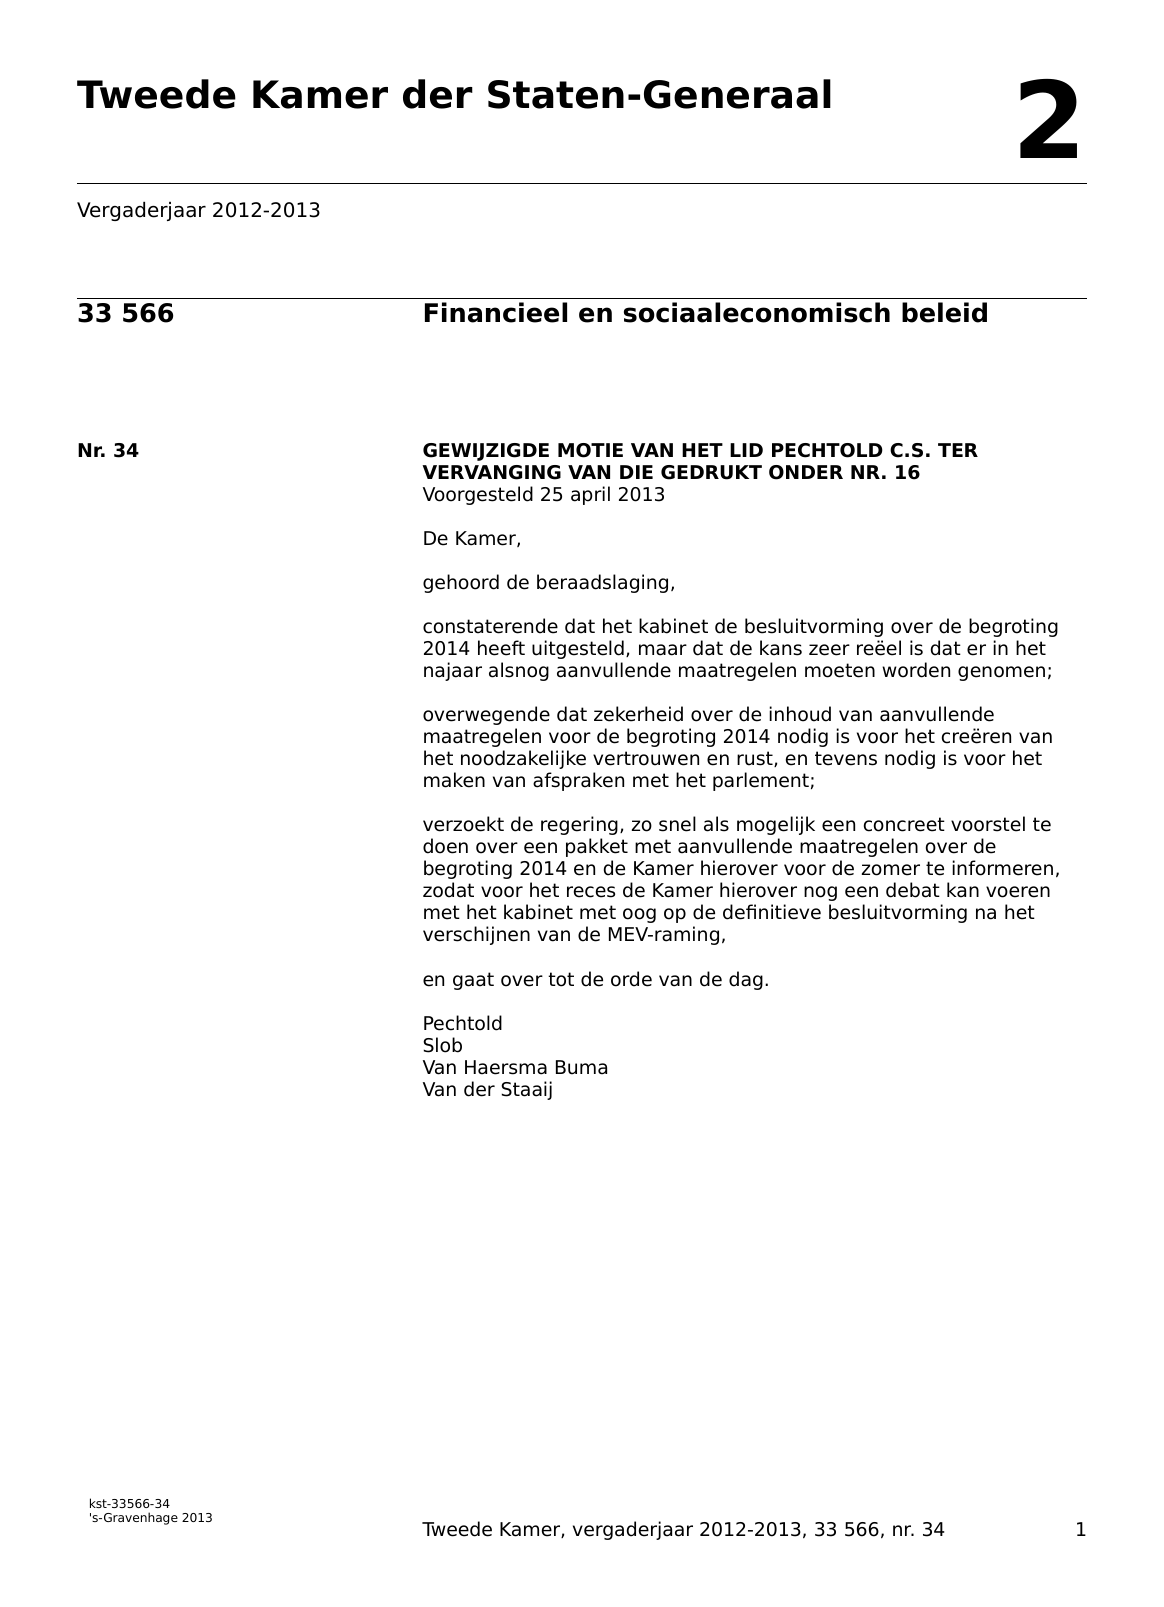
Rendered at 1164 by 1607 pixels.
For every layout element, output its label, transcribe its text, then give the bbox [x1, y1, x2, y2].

table_header Tweede Kamer der Staten-Generaal [77, 59, 886, 183]
text 's-Gravenhage 2013 [88, 1511, 323, 1525]
text overwegende dat zekerheid over de inhoud van aanvullende maatregelen voor de begroting 2014 nodig is voor het creëren van het noodzakelijke vertrouwen en rust, en tevens nodig is voor het maken van afspraken met het parlement; [422, 704, 1087, 792]
text Slob [422, 1034, 1087, 1057]
text Voorgesteld 25 april 2013 [422, 484, 1087, 506]
text verzoekt de regering, zo snel als mogelijk een concreet voorstel te doen over een pakket met aanvullende maatregelen over de begroting 2014 en de Kamer hierover voor de zomer te informeren, zodat voor het reces de Kamer hierover nog een debat kan voeren met het kabinet met oog op de definitieve besluitvorming na het verschijnen van de MEV-raming, [422, 814, 1087, 946]
text kst-33566-34 [88, 1497, 323, 1511]
text Pechtold [422, 1013, 1087, 1034]
subtitle Nr. 34 GEWIJZIGDE MOTIE VAN HET LID PECHTOLD C.S. TER VERVANGING VAN DIE GEDRUKT ONDER NR. 16 [77, 440, 1087, 484]
text constaterende dat het kabinet de besluitvorming over de begroting 2014 heeft uitgesteld, maar dat de kans zeer reëel is dat er in het najaar alsnog aanvullende maatregelen moeten worden genomen; [422, 616, 1087, 682]
text gehoord de beraadslaging, [422, 572, 1087, 594]
subtitle 33 566 Financieel en sociaaleconomisch beleid [77, 299, 1087, 329]
text en gaat over tot de orde van de dag. [422, 968, 1087, 990]
table_cell Vergaderjaar 2012-2013 [77, 184, 1087, 298]
text De Kamer, [422, 528, 1087, 550]
table_header 2 [886, 59, 1087, 183]
text Van Haersma Buma [422, 1057, 1087, 1078]
text Van der Staaij [422, 1078, 1087, 1101]
